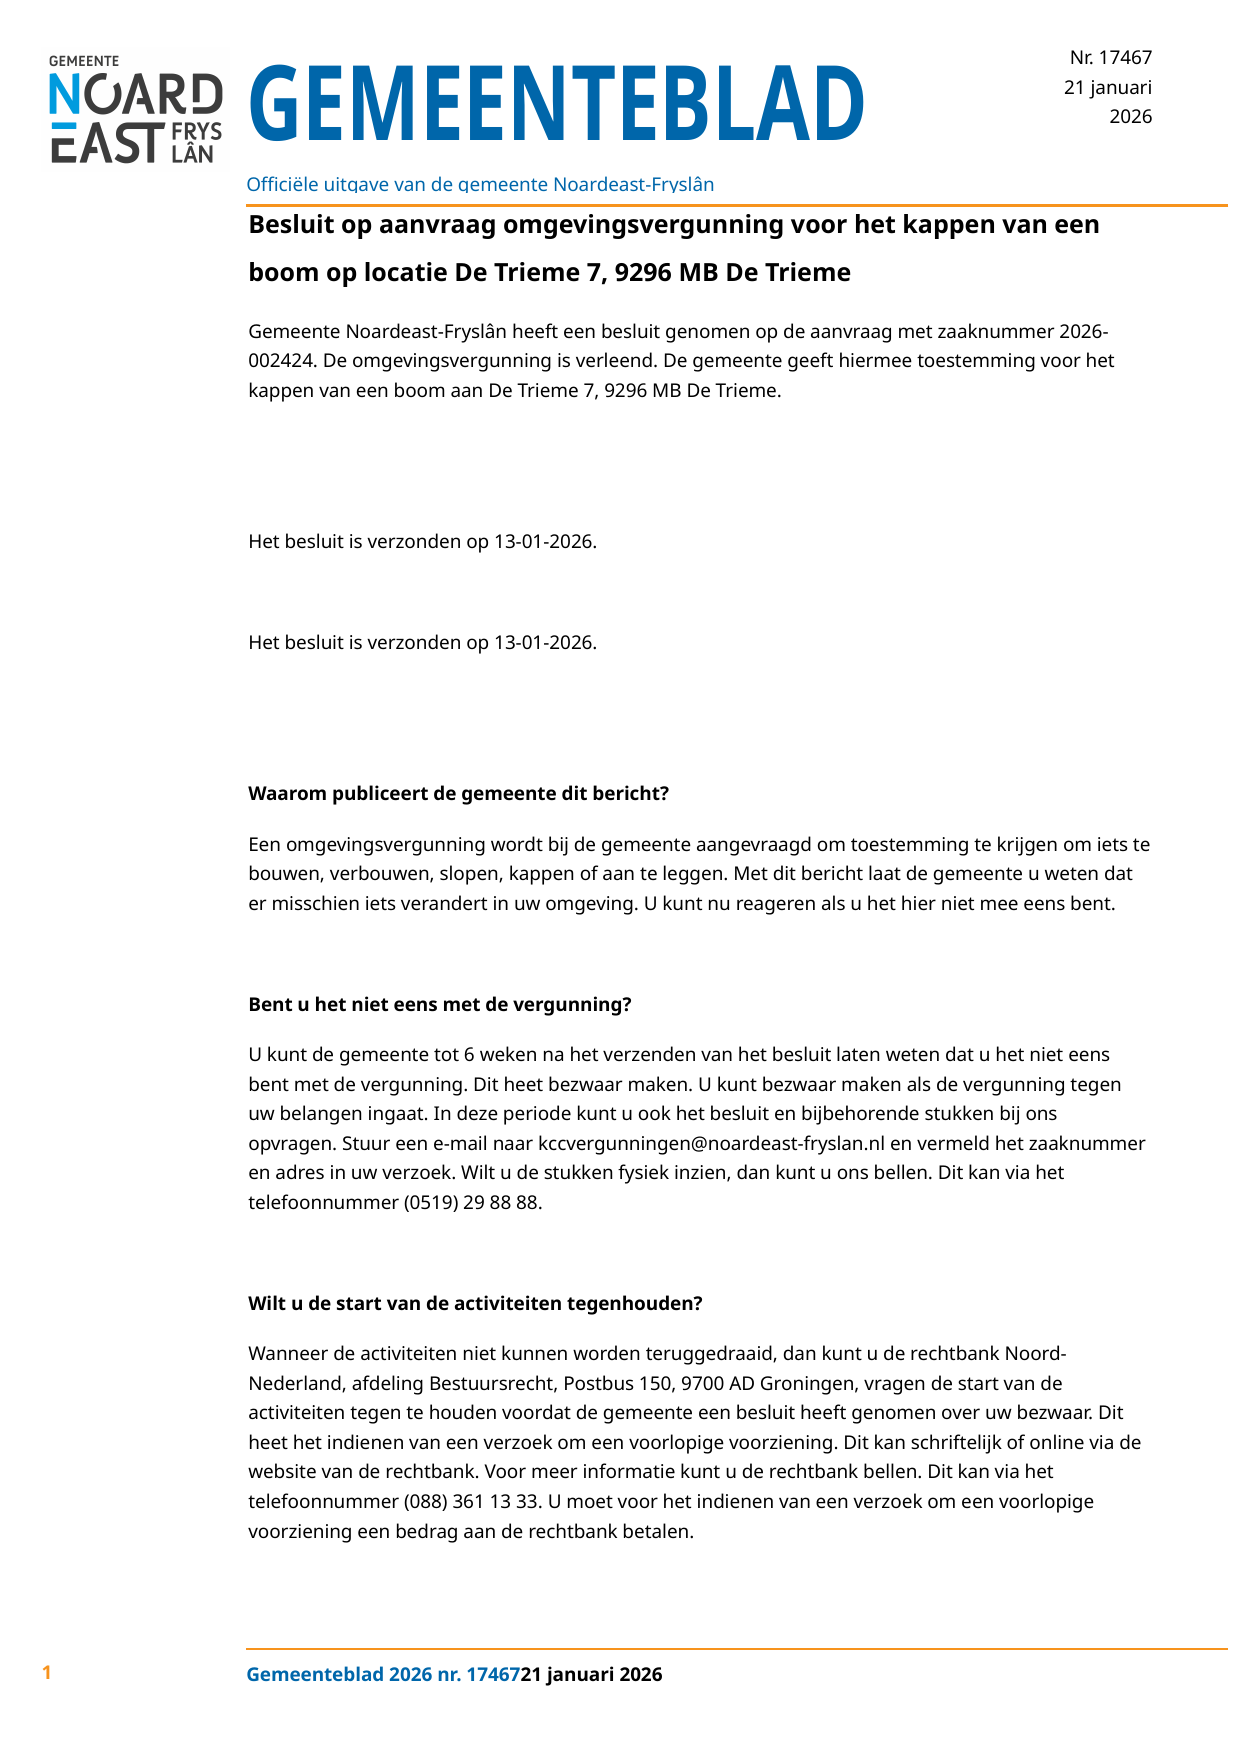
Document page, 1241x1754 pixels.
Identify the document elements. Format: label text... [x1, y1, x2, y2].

text Gemeente Noardeast-Fryslân heeft een besluit genomen op de aanvraag met zaaknummer 2026-002424. De omgevingsvergunning is verleend. De gemeente geeft hiermee toestemming voor het kappen van een boom aan De Trieme 7, 9296 MB De Trieme. [248, 318, 1152, 403]
text Het besluit is verzonden op 13-01-2026. [248, 629, 1152, 655]
picture [41, 47, 231, 172]
text Wanneer de activiteiten niet kunnen worden teruggedraaid, dan kunt u de rechtbank Noord-Nederland, afdeling Bestuursrecht, Postbus 150, 9700 AD Groningen, vragen de start van de activiteiten tegen te houden voordat de gemeente een besluit heeft genomen over uw bezwaar. Dit heet het indienen van een verzoek om een voorlopige voorziening. Dit kan schriftelijk of online via de website van de rechtbank. Voor meer informatie kunt u de rechtbank bellen. Dit kan via het telefoonnummer (088) 361 13 33. U moet voor het indienen van een verzoek om een voorlopige voorziening een bedrag aan de rechtbank betalen. [248, 1340, 1152, 1544]
text Wilt u de start van de activiteiten tegenhouden? [248, 1290, 1152, 1316]
text Het besluit is verzonden op 13-01-2026. [248, 528, 1152, 554]
text Een omgevingsvergunning wordt bij de gemeente aangevraagd om toestemming te krijgen om iets te bouwen, verbouwen, slopen, kappen of aan te leggen. Met dit bericht laat de gemeente u weten dat er misschien iets verandert in uw omgeving. U kunt nu reageren als u het hier niet mee eens bent. [248, 831, 1152, 916]
text Waarom publiceert de gemeente dit bericht? [248, 780, 1152, 806]
text Besluit op aanvraag omgevingsvergunning voor het kappen van een boom op locatie De Trieme 7, 9296 MB De Trieme [248, 207, 1152, 288]
text Bent u het niet eens met de vergunning? [248, 991, 1152, 1017]
text U kunt de gemeente tot 6 weken na het verzenden van het besluit laten weten dat u het niet eens bent met de vergunning. Dit heet bezwaar maken. U kunt bezwaar maken als de vergunning tegen uw belangen ingaat. In deze periode kunt u ook het besluit en bijbehorende stukken bij ons opvragen. Stuur een e-mail naar kccvergunningen@noardeast-fryslan.nl en vermeld het zaaknummer en adres in uw verzoek. Wilt u de stukken fysiek inzien, dan kunt u ons bellen. Dit kan via het telefoonnummer (0519) 29 88 88. [248, 1041, 1152, 1215]
